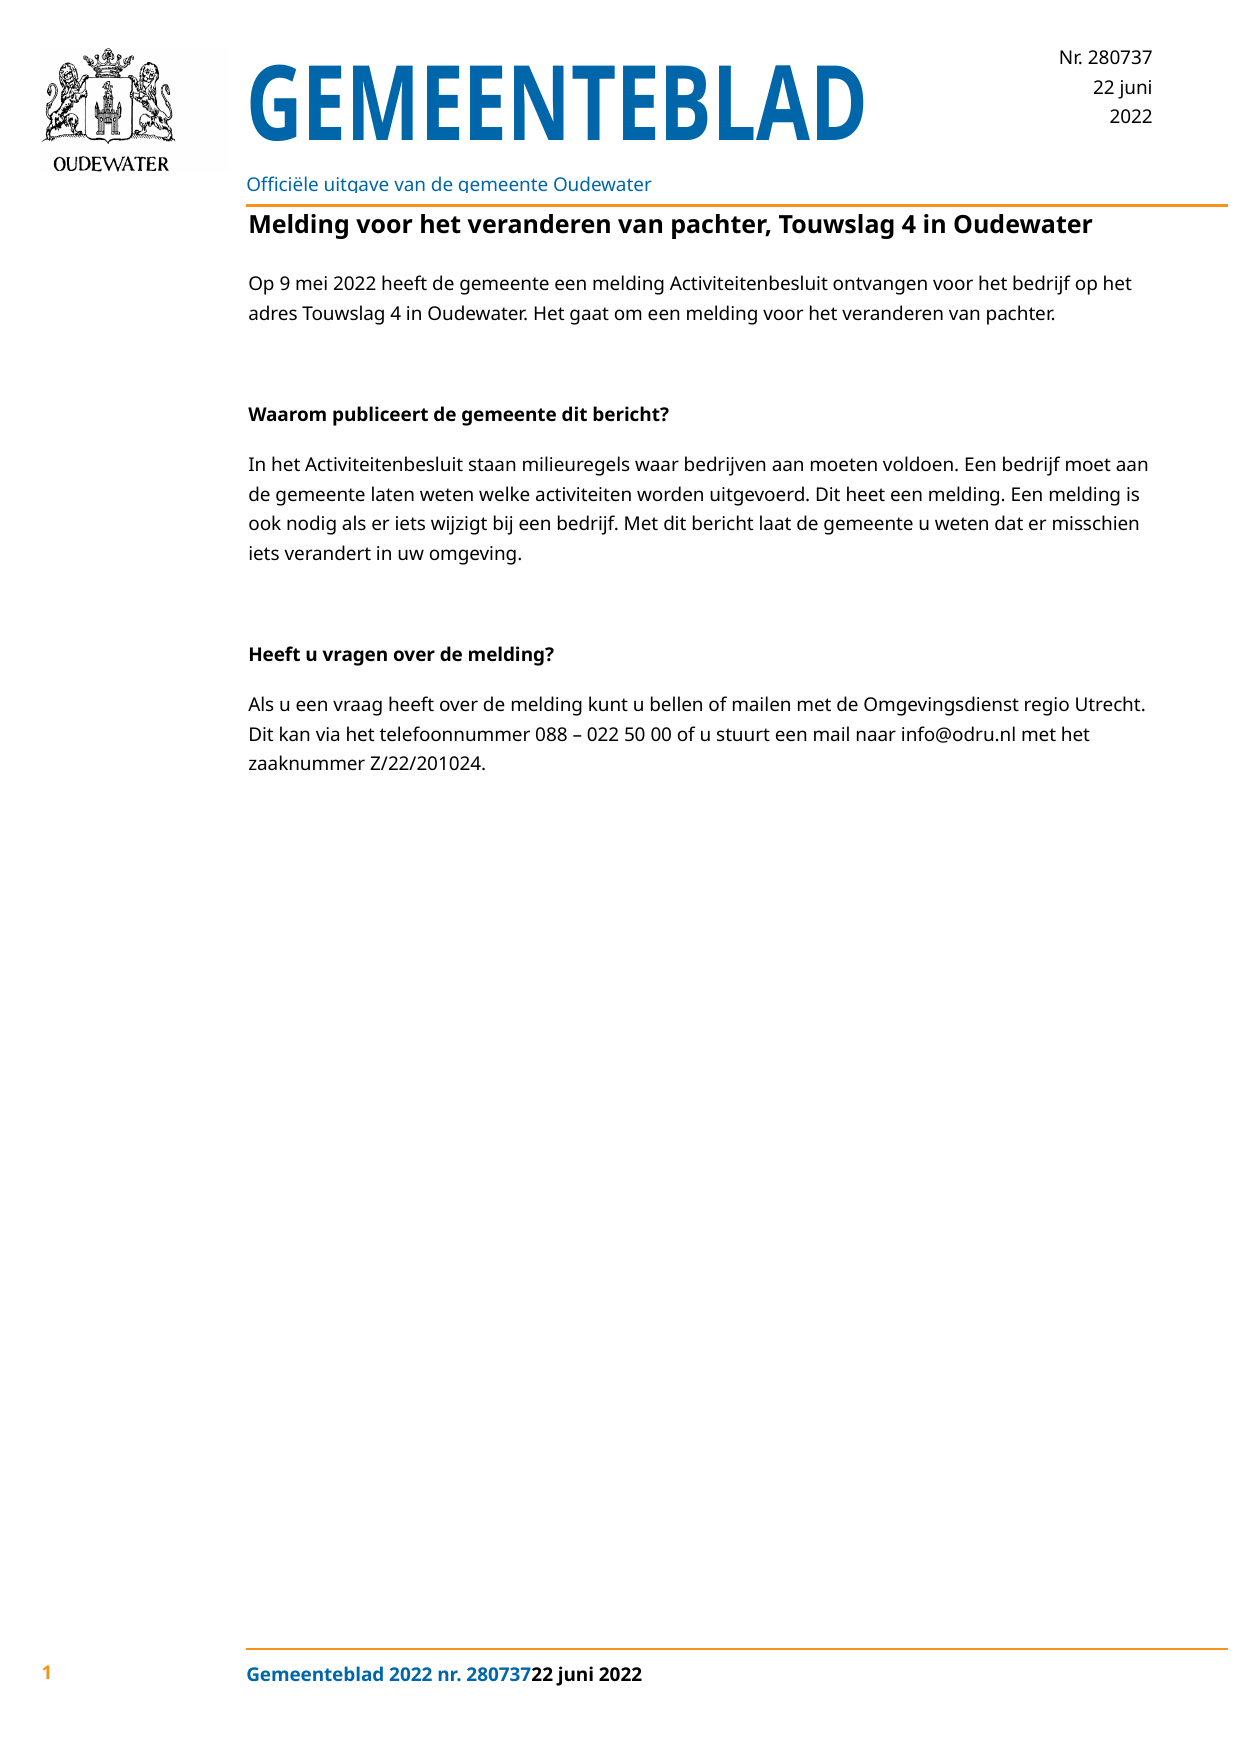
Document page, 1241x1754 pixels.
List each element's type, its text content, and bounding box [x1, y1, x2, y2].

text Waarom publiceert de gemeente dit bericht? [248, 401, 1152, 426]
picture [41, 47, 231, 172]
text Melding voor het veranderen van pachter, Touwslag 4 in Oudewater [248, 207, 1152, 241]
text Op 9 mei 2022 heeft de gemeente een melding Activiteitenbesluit ontvangen voor het bedrijf op het adres Touwslag 4 in Oudewater. Het gaat om een melding voor het veranderen van pachter. [248, 270, 1152, 326]
text Als u een vraag heeft over de melding kunt u bellen of mailen met de Omgevingsdienst regio Utrecht. Dit kan via het telefoonnummer 088 – 022 50 00 of u stuurt een mail naar info@odru.nl met het zaaknummer Z/22/201024. [248, 691, 1152, 776]
text In het Activiteitenbesluit staan milieuregels waar bedrijven aan moeten voldoen. Een bedrijf moet aan de gemeente laten weten welke activiteiten worden uitgevoerd. Dit heet een melding. Een melding is ook nodig als er iets wijzigt bij een bedrijf. Met dit bericht laat de gemeente u weten dat er misschien iets verandert in uw omgeving. [248, 451, 1152, 566]
text Heeft u vragen over de melding? [248, 641, 1152, 666]
